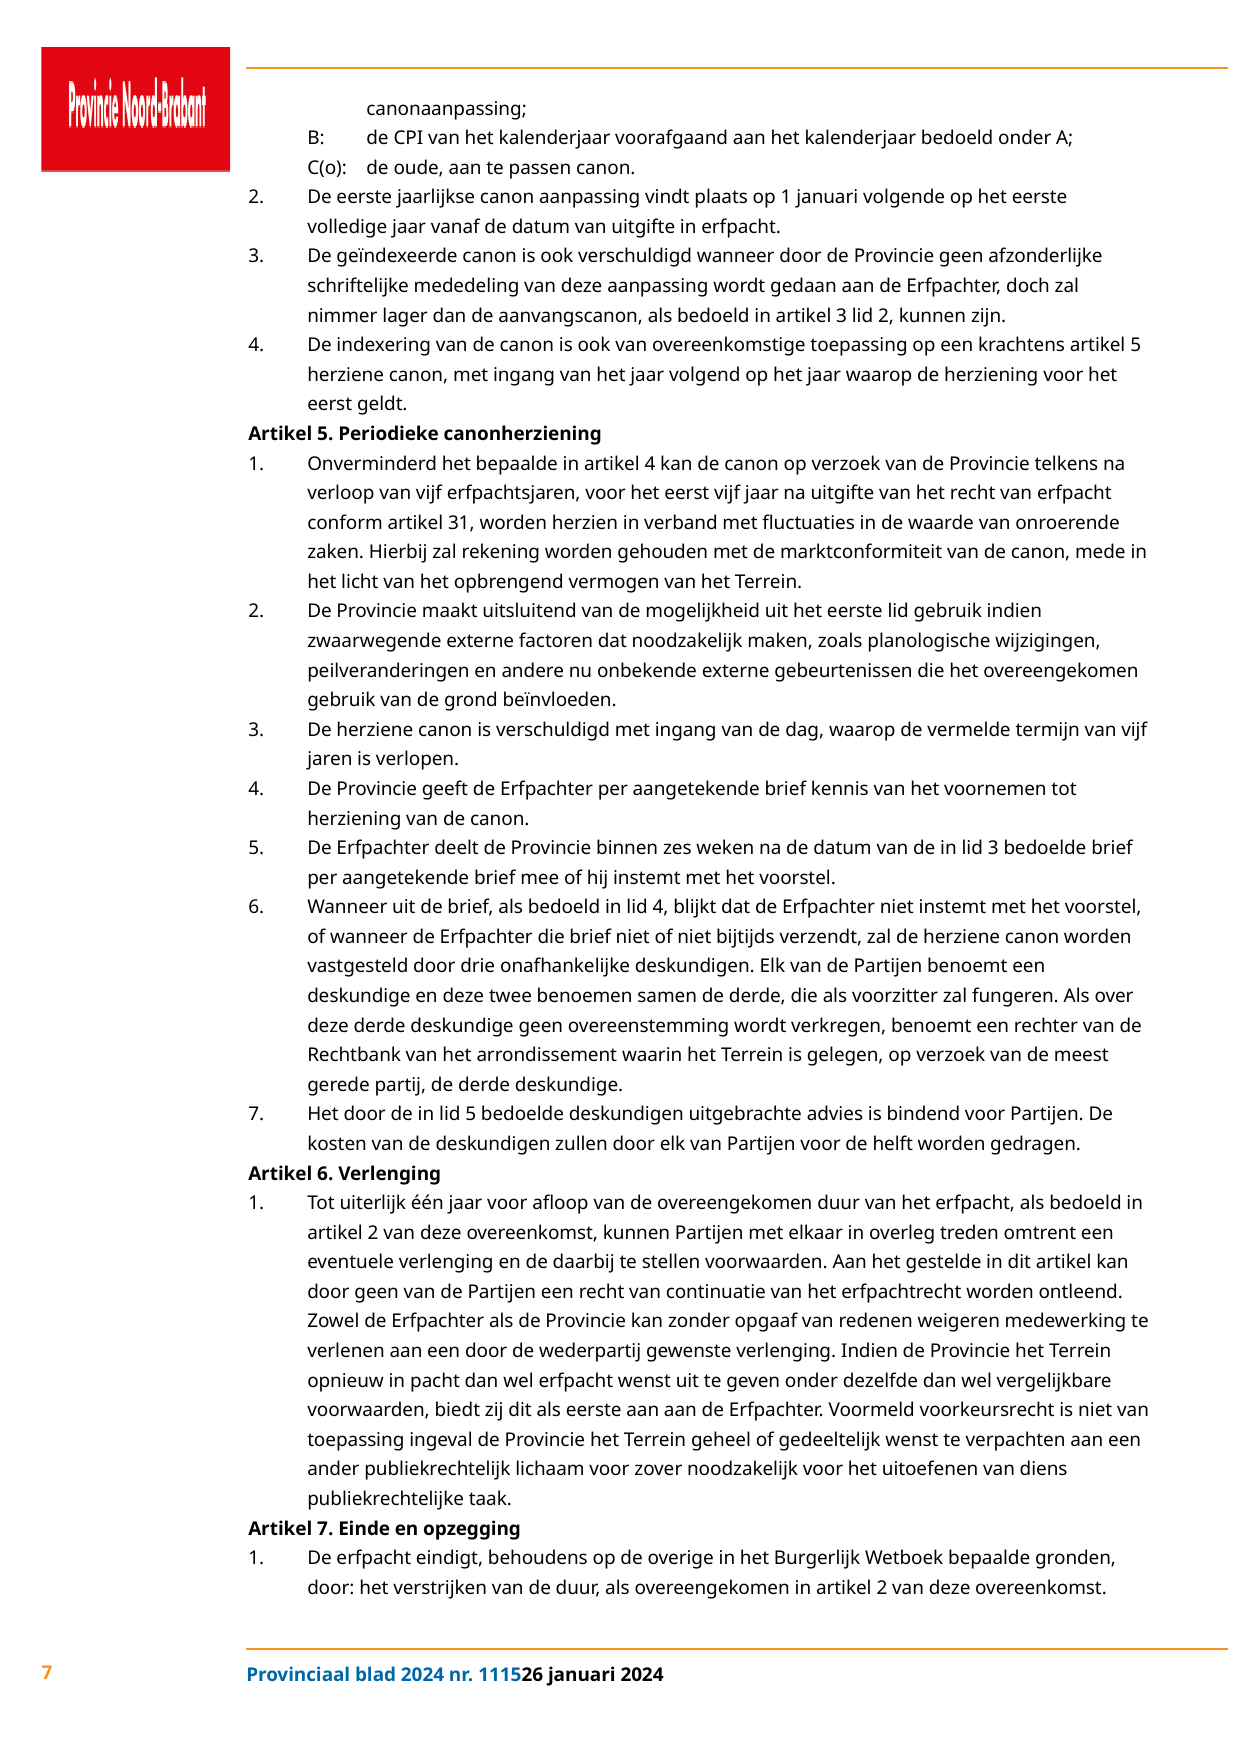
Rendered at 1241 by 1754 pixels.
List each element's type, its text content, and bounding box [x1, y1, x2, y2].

list De indexering van de canon is ook van overeenkomstige toepassing op een krachtens artikel 5 herziene canon, met ingang van het jaar volgend op het jaar waarop de herziening voor het eerst geldt. [248, 331, 1152, 416]
list canonaanpassing; [307, 95, 1152, 121]
list de oude, aan te passen canon. [307, 154, 1152, 180]
list Wanneer uit de brief, als bedoeld in lid 4, blijkt dat de Erfpachter niet instemt met het voorstel, of wanneer de Erfpachter die brief niet of niet bijtijds verzendt, zal de herziene canon worden vastgesteld door drie onafhankelijke deskundigen. Elk van de Partijen benoemt een deskundige en deze twee benoemen samen de derde, die als voorzitter zal fungeren. Als over deze derde deskundige geen overeenstemming wordt verkregen, benoemt een rechter van de Rechtbank van het arrondissement waarin het Terrein is gelegen, op verzoek van de meest gerede partij, de derde deskundige. [248, 893, 1152, 1097]
text Artikel 5. Periodieke canonherziening [248, 420, 1152, 446]
picture [41, 47, 231, 172]
list De Provincie geeft de Erfpachter per aangetekende brief kennis van het voornemen tot herziening van de canon. [248, 775, 1152, 831]
text Artikel 7. Einde en opzegging [248, 1515, 1152, 1541]
list De geïndexeerde canon is ook verschuldigd wanneer door de Provincie geen afzonderlijke schriftelijke mededeling van deze aanpassing wordt gedaan aan de Erfpachter, doch zal nimmer lager dan de aanvangscanon, als bedoeld in artikel 3 lid 2, kunnen zijn. [248, 243, 1152, 328]
list de CPI van het kalenderjaar voorafgaand aan het kalenderjaar bedoeld onder A; [307, 124, 1152, 150]
list De Provincie maakt uitsluitend van de mogelijkheid uit het eerste lid gebruik indien zwaarwegende externe factoren dat noodzakelijk maken, zoals planologische wijzigingen, peilveranderingen en andere nu onbekende externe gebeurtenissen die het overeengekomen gebruik van de grond beïnvloeden. [248, 598, 1152, 712]
list De herziene canon is verschuldigd met ingang van de dag, waarop de vermelde termijn van vijf jaren is verlopen. [248, 716, 1152, 771]
list De Erfpachter deelt de Provincie binnen zes weken na de datum van de in lid 3 bedoelde brief per aangetekende brief mee of hij instemt met het voorstel. [248, 834, 1152, 890]
list Onverminderd het bepaalde in artikel 4 kan de canon op verzoek van de Provincie telkens na verloop van vijf erfpachtsjaren, voor het eerst vijf jaar na uitgifte van het recht van erfpacht conform artikel 31, worden herzien in verband met fluctuaties in de waarde van onroerende zaken. Hierbij zal rekening worden gehouden met de marktconformiteit van de canon, mede in het licht van het opbrengend vermogen van het Terrein. [248, 450, 1152, 594]
list Tot uiterlijk één jaar voor afloop van de overeengekomen duur van het erfpacht, als bedoeld in artikel 2 van deze overeenkomst, kunnen Partijen met elkaar in overleg treden omtrent een eventuele verlenging en de daarbij te stellen voorwaarden. Aan het gestelde in dit artikel kan door geen van de Partijen een recht van continuatie van het erfpachtrecht worden ontleend. Zowel de Erfpachter als de Provincie kan zonder opgaaf van redenen weigeren medewerking te verlenen aan een door de wederpartij gewenste verlenging. Indien de Provincie het Terrein opnieuw in pacht dan wel erfpacht wenst uit te geven onder dezelfde dan wel vergelijkbare voorwaarden, biedt zij dit als eerste aan aan de Erfpachter. Voormeld voorkeursrecht is niet van toepassing ingeval de Provincie het Terrein geheel of gedeeltelijk wenst te verpachten aan een ander publiekrechtelijk lichaam voor zover noodzakelijk voor het uitoefenen van diens publiekrechtelijke taak. [248, 1189, 1152, 1511]
list De erfpacht eindigt, behoudens op de overige in het Burgerlijk Wetboek bepaalde gronden, door: het verstrijken van de duur, als overeengekomen in artikel 2 van deze overeenkomst. [248, 1544, 1152, 1600]
list Het door de in lid 5 bedoelde deskundigen uitgebrachte advies is bindend voor Partijen. De kosten van de deskundigen zullen door elk van Partijen voor de helft worden gedragen. [248, 1101, 1152, 1156]
list De eerste jaarlijkse canon aanpassing vindt plaats op 1 januari volgende op het eerste volledige jaar vanaf de datum van uitgifte in erfpacht. [248, 183, 1152, 239]
text Artikel 6. Verlenging [248, 1160, 1152, 1186]
